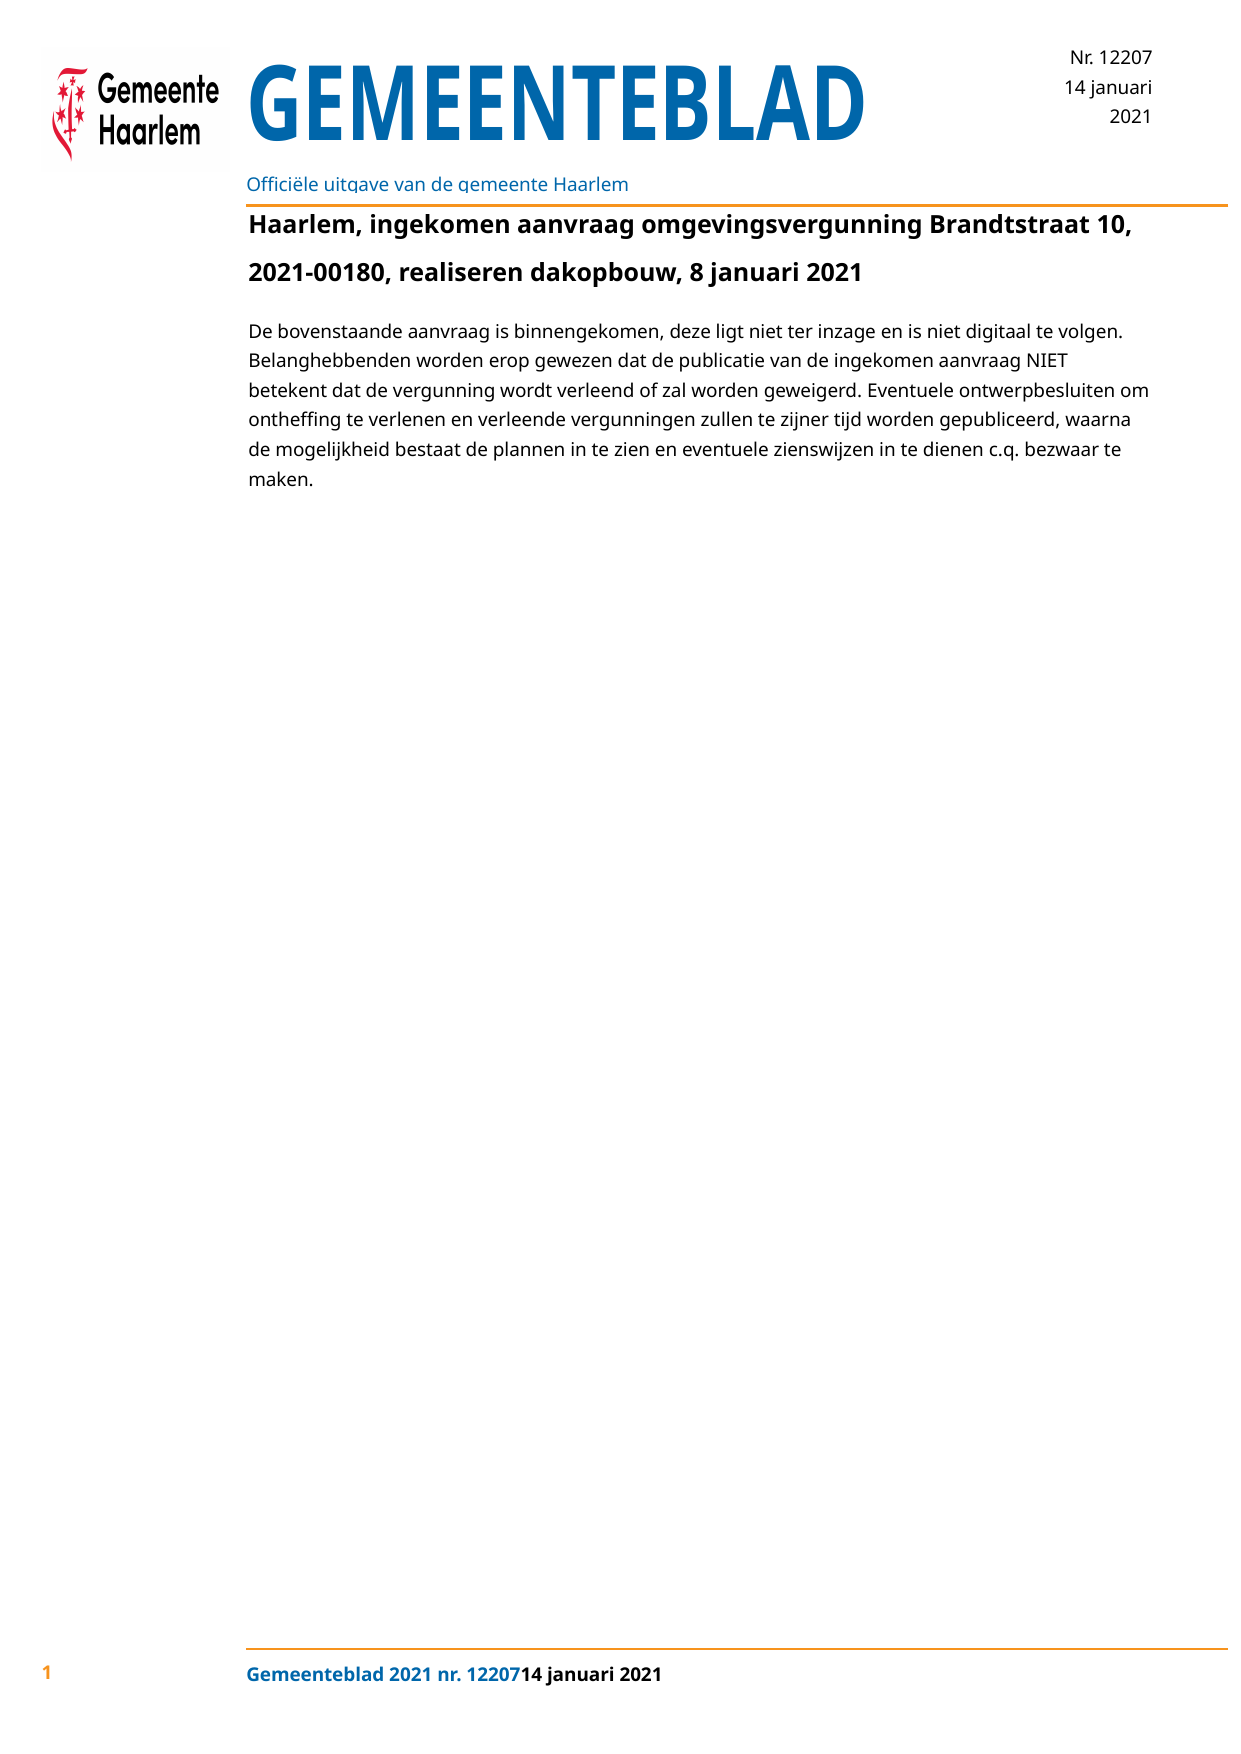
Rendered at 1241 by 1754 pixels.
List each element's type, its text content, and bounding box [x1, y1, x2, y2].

text De bovenstaande aanvraag is binnengekomen, deze ligt niet ter inzage en is niet digitaal te volgen. Belanghebbenden worden erop gewezen dat de publicatie van de ingekomen aanvraag NIET betekent dat de vergunning wordt verleend of zal worden geweigerd. Eventuele ontwerpbesluiten om ontheffing te verlenen en verleende vergunningen zullen te zijner tijd worden gepubliceerd, waarna de mogelijkheid bestaat de plannen in te zien en eventuele zienswijzen in te dienen c.q. bezwaar te maken. [248, 318, 1152, 492]
picture [41, 47, 231, 172]
text Haarlem, ingekomen aanvraag omgevingsvergunning Brandtstraat 10, 2021-00180, realiseren dakopbouw, 8 januari 2021 [248, 207, 1152, 288]
